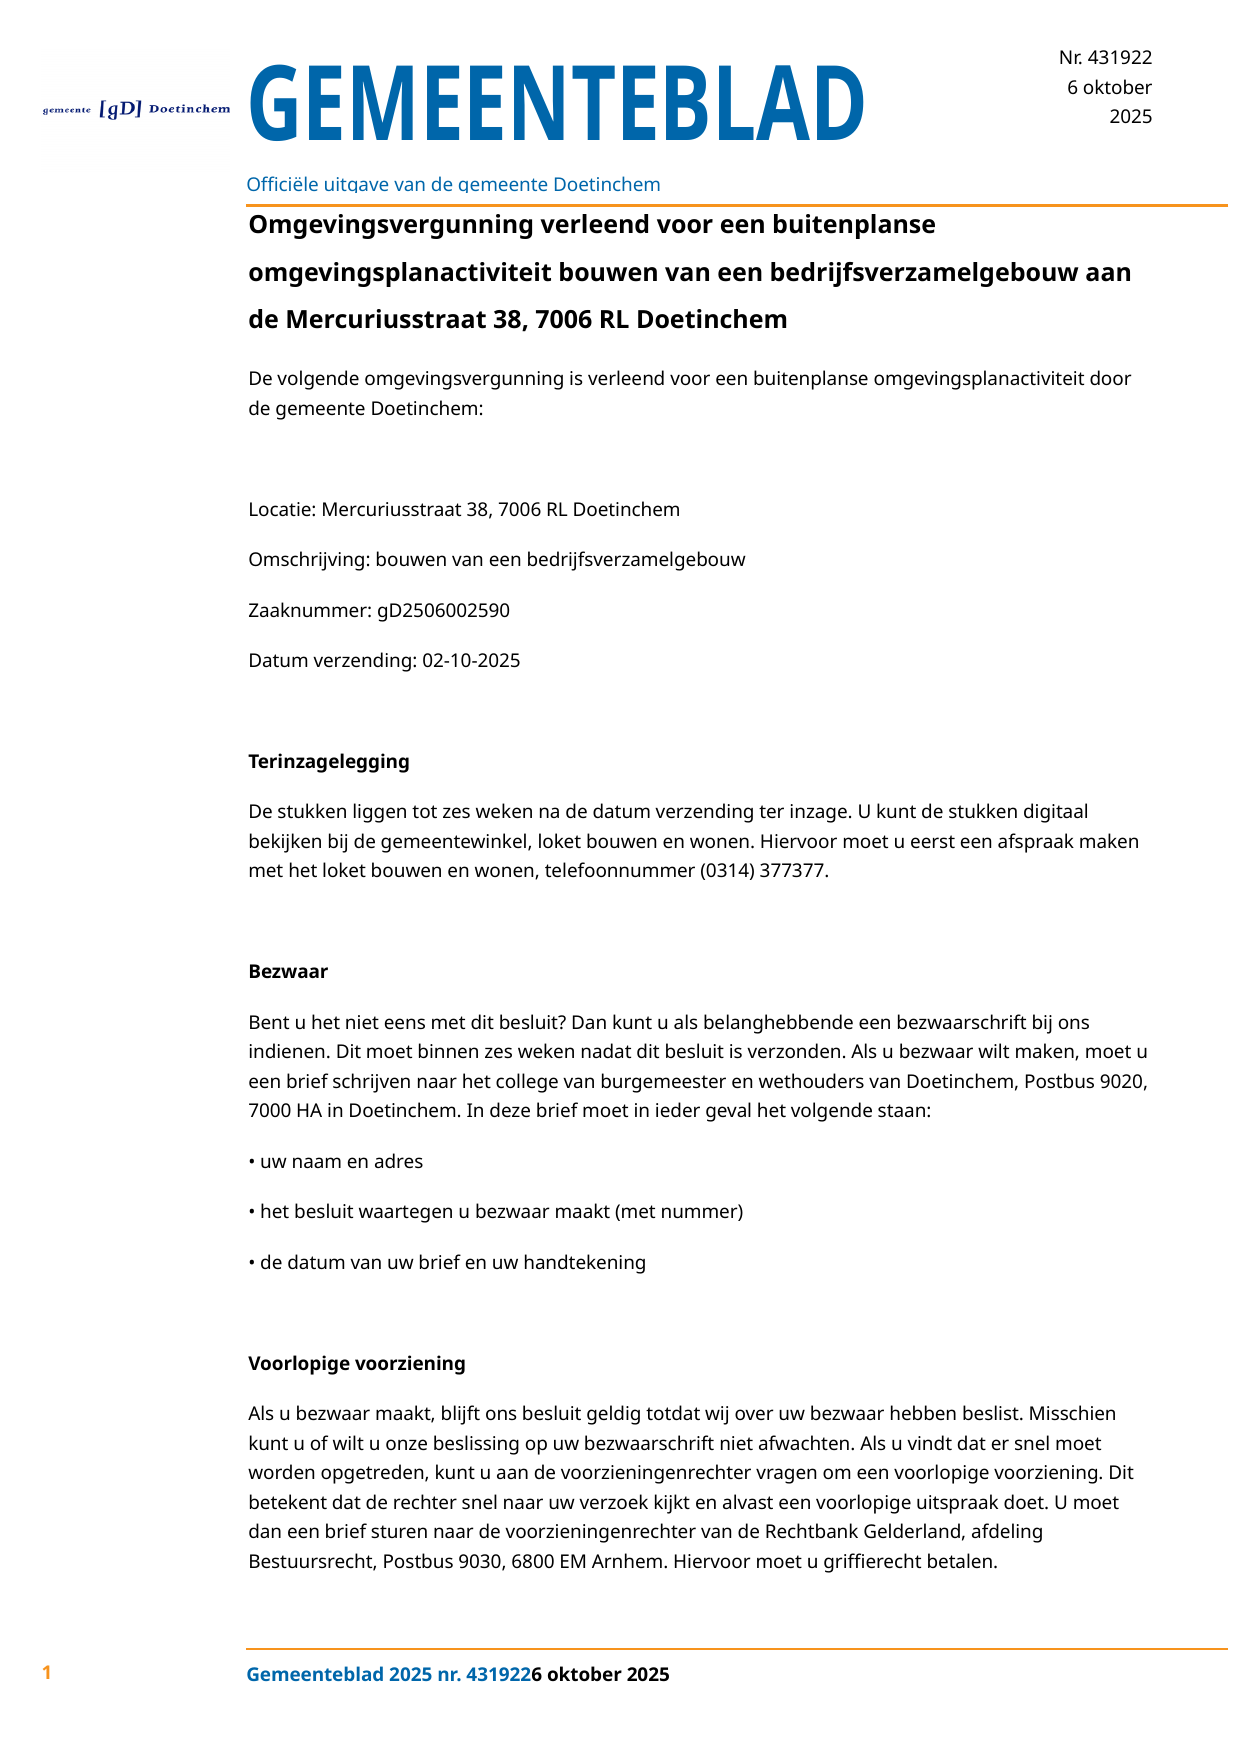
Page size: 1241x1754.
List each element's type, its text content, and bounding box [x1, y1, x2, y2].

text Als u bezwaar maakt, blijft ons besluit geldig totdat wij over uw bezwaar hebben beslist. Misschien kunt u of wilt u onze beslissing op uw bezwaarschrift niet afwachten. Als u vindt dat er snel moet worden opgetreden, kunt u aan de voorzieningenrechter vragen om een voorlopige voorziening. Dit betekent dat de rechter snel naar uw verzoek kijkt en alvast een voorlopige uitspraak doet. U moet dan een brief sturen naar de voorzieningenrechter van de Rechtbank Gelderland, afdeling Bestuursrecht, Postbus 9030, 6800 EM Arnhem. Hiervoor moet u griffierecht betalen. [248, 1400, 1152, 1574]
text Voorlopige voorziening [248, 1350, 1152, 1375]
text Datum verzending: 02-10-2025 [248, 647, 1152, 673]
text • uw naam en adres [248, 1148, 1152, 1174]
text Terinzagelegging [248, 748, 1152, 774]
text Bezwaar [248, 958, 1152, 984]
text • de datum van uw brief en uw handtekening [248, 1249, 1152, 1274]
picture [41, 47, 231, 172]
text De stukken liggen tot zes weken na de datum verzending ter inzage. U kunt de stukken digitaal bekijken bij de gemeentewinkel, loket bouwen en wonen. Hiervoor moet u eerst een afspraak maken met het loket bouwen en wonen, telefoonnummer (0314) 377377. [248, 798, 1152, 883]
text Omschrijving: bouwen van een bedrijfsverzamelgebouw [248, 546, 1152, 572]
text Locatie: Mercuriusstraat 38, 7006 RL Doetinchem [248, 496, 1152, 522]
text • het besluit waartegen u bezwaar maakt (met nummer) [248, 1198, 1152, 1224]
text De volgende omgevingsvergunning is verleend voor een buitenplanse omgevingsplanactiviteit door de gemeente Doetinchem: [248, 366, 1152, 421]
text Omgevingsvergunning verleend voor een buitenplanse omgevingsplanactiviteit bouwen van een bedrijfsverzamelgebouw aan de Mercuriusstraat 38, 7006 RL Doetinchem [248, 207, 1152, 336]
text Bent u het niet eens met dit besluit? Dan kunt u als belanghebbende een bezwaarschrift bij ons indienen. Dit moet binnen zes weken nadat dit besluit is verzonden. Als u bezwaar wilt maken, moet u een brief schrijven naar het college van burgemeester en wethouders van Doetinchem, Postbus 9020, 7000 HA in Doetinchem. In deze brief moet in ieder geval het volgende staan: [248, 1009, 1152, 1123]
text Zaaknummer: gD2506002590 [248, 597, 1152, 622]
